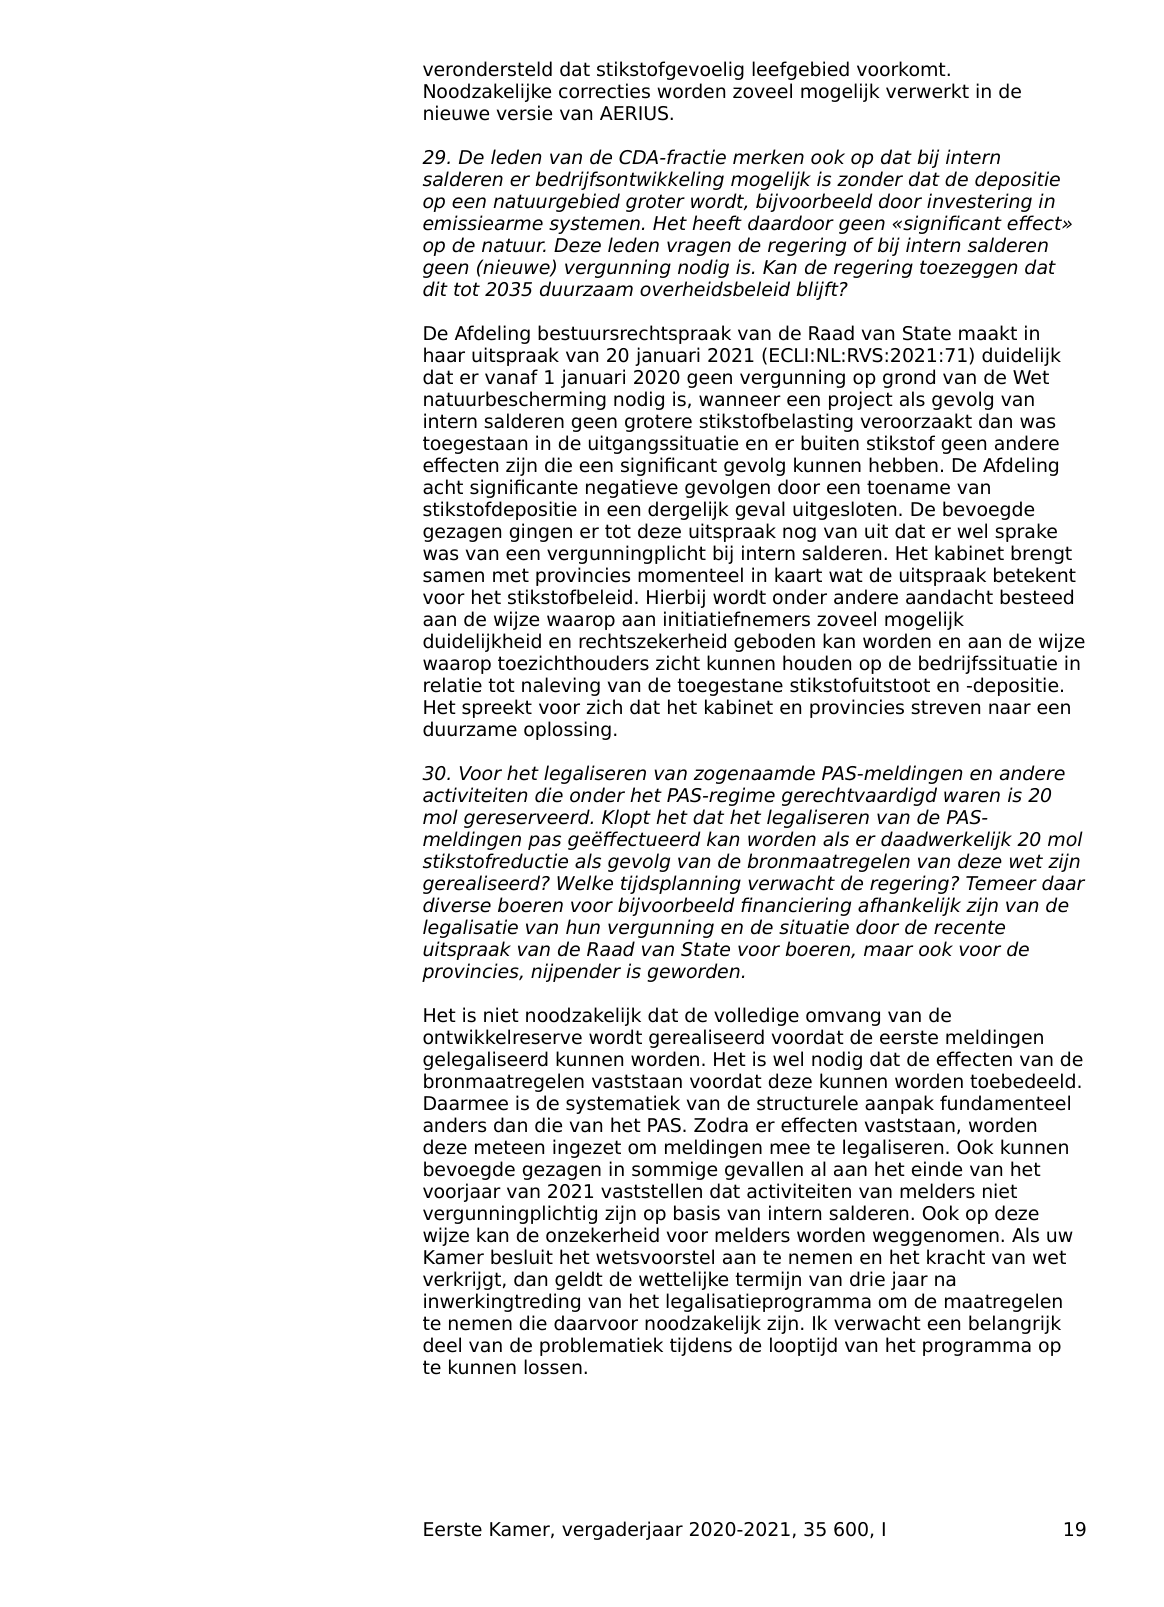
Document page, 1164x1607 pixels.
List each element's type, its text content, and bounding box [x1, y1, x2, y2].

text 30. Voor het legaliseren van zogenaamde PAS-meldingen en andere activiteiten die onder het PAS-regime gerechtvaardigd waren is 20 mol gereserveerd. Klopt het dat het legaliseren van de PAS-meldingen pas geëffectueerd kan worden als er daadwerkelijk 20 mol stikstofreductie als gevolg van de bronmaatregelen van deze wet zijn gerealiseerd? Welke tijdsplanning verwacht de regering? Temeer daar diverse boeren voor bijvoorbeeld financiering afhankelijk zijn van de legalisatie van hun vergunning en de situatie door de recente uitspraak van de Raad van State voor boeren, maar ook voor de provincies, nijpender is geworden. [422, 763, 1087, 983]
text 29. De leden van de CDA-fractie merken ook op dat bij intern salderen er bedrijfsontwikkeling mogelijk is zonder dat de depositie op een natuurgebied groter wordt, bijvoorbeeld door investering in emissiearme systemen. Het heeft daardoor geen «significant effect» op de natuur. Deze leden vragen de regering of bij intern salderen geen (nieuwe) vergunning nodig is. Kan de regering toezeggen dat dit tot 2035 duurzaam overheidsbeleid blijft? [422, 147, 1087, 301]
text verondersteld dat stikstofgevoelig leefgebied voorkomt. Noodzakelijke correcties worden zoveel mogelijk verwerkt in de nieuwe versie van AERIUS. [422, 59, 1087, 125]
text Het is niet noodzakelijk dat de volledige omvang van de ontwikkelreserve wordt gerealiseerd voordat de eerste meldingen gelegaliseerd kunnen worden. Het is wel nodig dat de effecten van de bronmaatregelen vaststaan voordat deze kunnen worden toebedeeld. Daarmee is de systematiek van de structurele aanpak fundamenteel anders dan die van het PAS. Zodra er effecten vaststaan, worden deze meteen ingezet om meldingen mee te legaliseren. Ook kunnen bevoegde gezagen in sommige gevallen al aan het einde van het voorjaar van 2021 vaststellen dat activiteiten van melders niet vergunningplichtig zijn op basis van intern salderen. Ook op deze wijze kan de onzekerheid voor melders worden weggenomen. Als uw Kamer besluit het wetsvoorstel aan te nemen en het kracht van wet verkrijgt, dan geldt de wettelijke termijn van drie jaar na inwerkingtreding van het legalisatieprogramma om de maatregelen te nemen die daarvoor noodzakelijk zijn. Ik verwacht een belangrijk deel van de problematiek tijdens de looptijd van het programma op te kunnen lossen. [422, 1005, 1087, 1379]
text De Afdeling bestuursrechtspraak van de Raad van State maakt in haar uitspraak van 20 januari 2021 (ECLI:NL:RVS:2021:71) duidelijk dat er vanaf 1 januari 2020 geen vergunning op grond van de Wet natuurbescherming nodig is, wanneer een project als gevolg van intern salderen geen grotere stikstofbelasting veroorzaakt dan was toegestaan in de uitgangssituatie en er buiten stikstof geen andere effecten zijn die een significant gevolg kunnen hebben. De Afdeling acht significante negatieve gevolgen door een toename van stikstofdepositie in een dergelijk geval uitgesloten. De bevoegde gezagen gingen er tot deze uitspraak nog van uit dat er wel sprake was van een vergunningplicht bij intern salderen. Het kabinet brengt samen met provincies momenteel in kaart wat de uitspraak betekent voor het stikstofbeleid. Hierbij wordt onder andere aandacht besteed aan de wijze waarop aan initiatiefnemers zoveel mogelijk duidelijkheid en rechtszekerheid geboden kan worden en aan de wijze waarop toezichthouders zicht kunnen houden op de bedrijfssituatie in relatie tot naleving van de toegestane stikstofuitstoot en -depositie. Het spreekt voor zich dat het kabinet en provincies streven naar een duurzame oplossing. [422, 323, 1087, 741]
